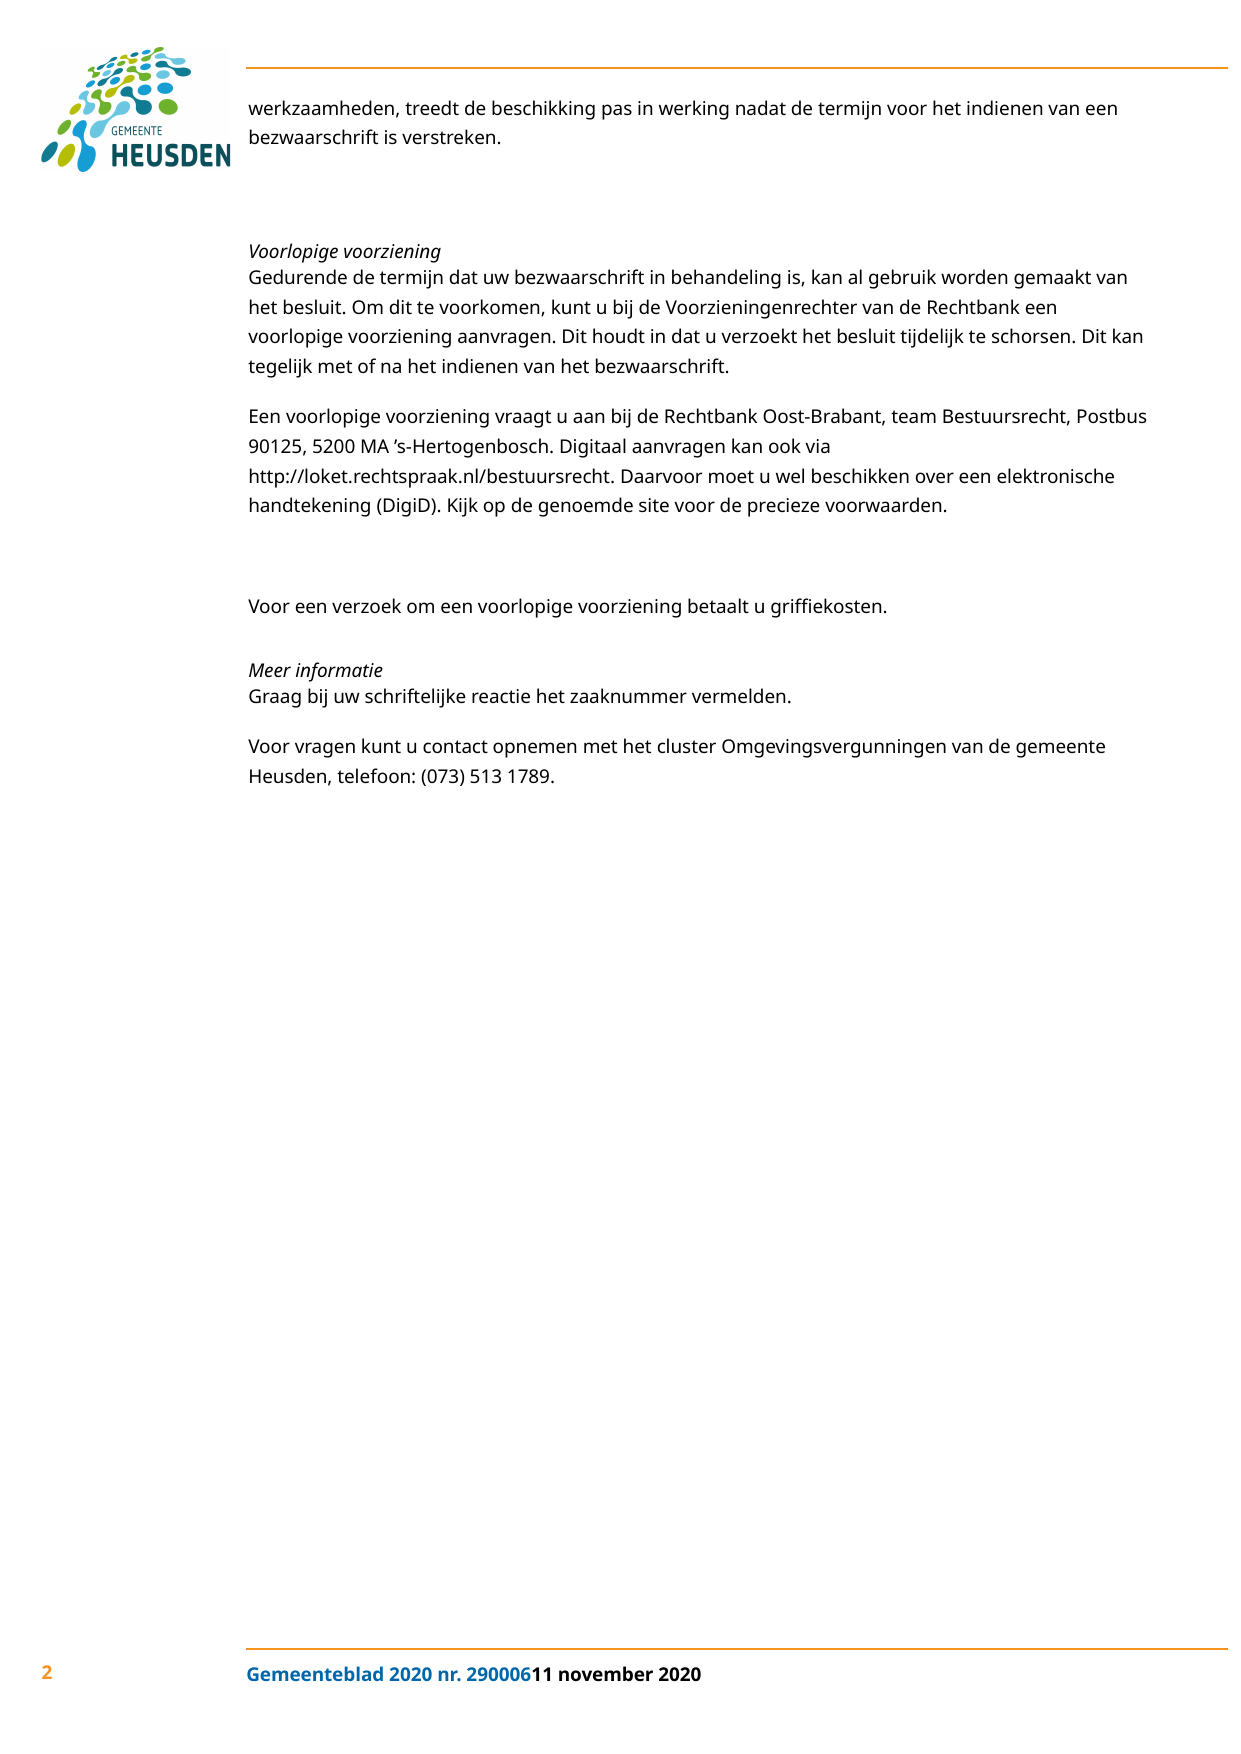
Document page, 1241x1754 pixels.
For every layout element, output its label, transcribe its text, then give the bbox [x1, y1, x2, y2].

text Voor vragen kunt u contact opnemen met het cluster Omgevingsvergunningen van de gemeente Heusden, telefoon: (073) 513 1789. [248, 733, 1152, 789]
text Een voorlopige voorziening vraagt u aan bij de Rechtbank Oost-Brabant, team Bestuursrecht, Postbus 90125, 5200 MA ’s-Hertogenbosch. Digitaal aanvragen kan ook via http://loket.rechtspraak.nl/bestuursrecht. Daarvoor moet u wel beschikken over een elektronische handtekening (DigiD). Kijk op de genoemde site voor de precieze voorwaarden. [248, 404, 1152, 518]
text Meer informatie [248, 657, 1152, 683]
text Graag bij uw schriftelijke reactie het zaaknummer vermelden. [248, 683, 1152, 709]
text werkzaamheden, treedt de beschikking pas in werking nadat de termijn voor het indienen van een bezwaarschrift is verstreken. [248, 95, 1152, 150]
text Voorlopige voorziening [248, 239, 1152, 264]
picture [41, 47, 231, 172]
text Voor een verzoek om een voorlopige voorziening betaalt u griffiekosten. [248, 593, 1152, 619]
text Gedurende de termijn dat uw bezwaarschrift in behandeling is, kan al gebruik worden gemaakt van het besluit. Om dit te voorkomen, kunt u bij de Voorzieningenrechter van de Rechtbank een voorlopige voorziening aanvragen. Dit houdt in dat u verzoekt het besluit tijdelijk te schorsen. Dit kan tegelijk met of na het indienen van het bezwaarschrift. [248, 264, 1152, 379]
